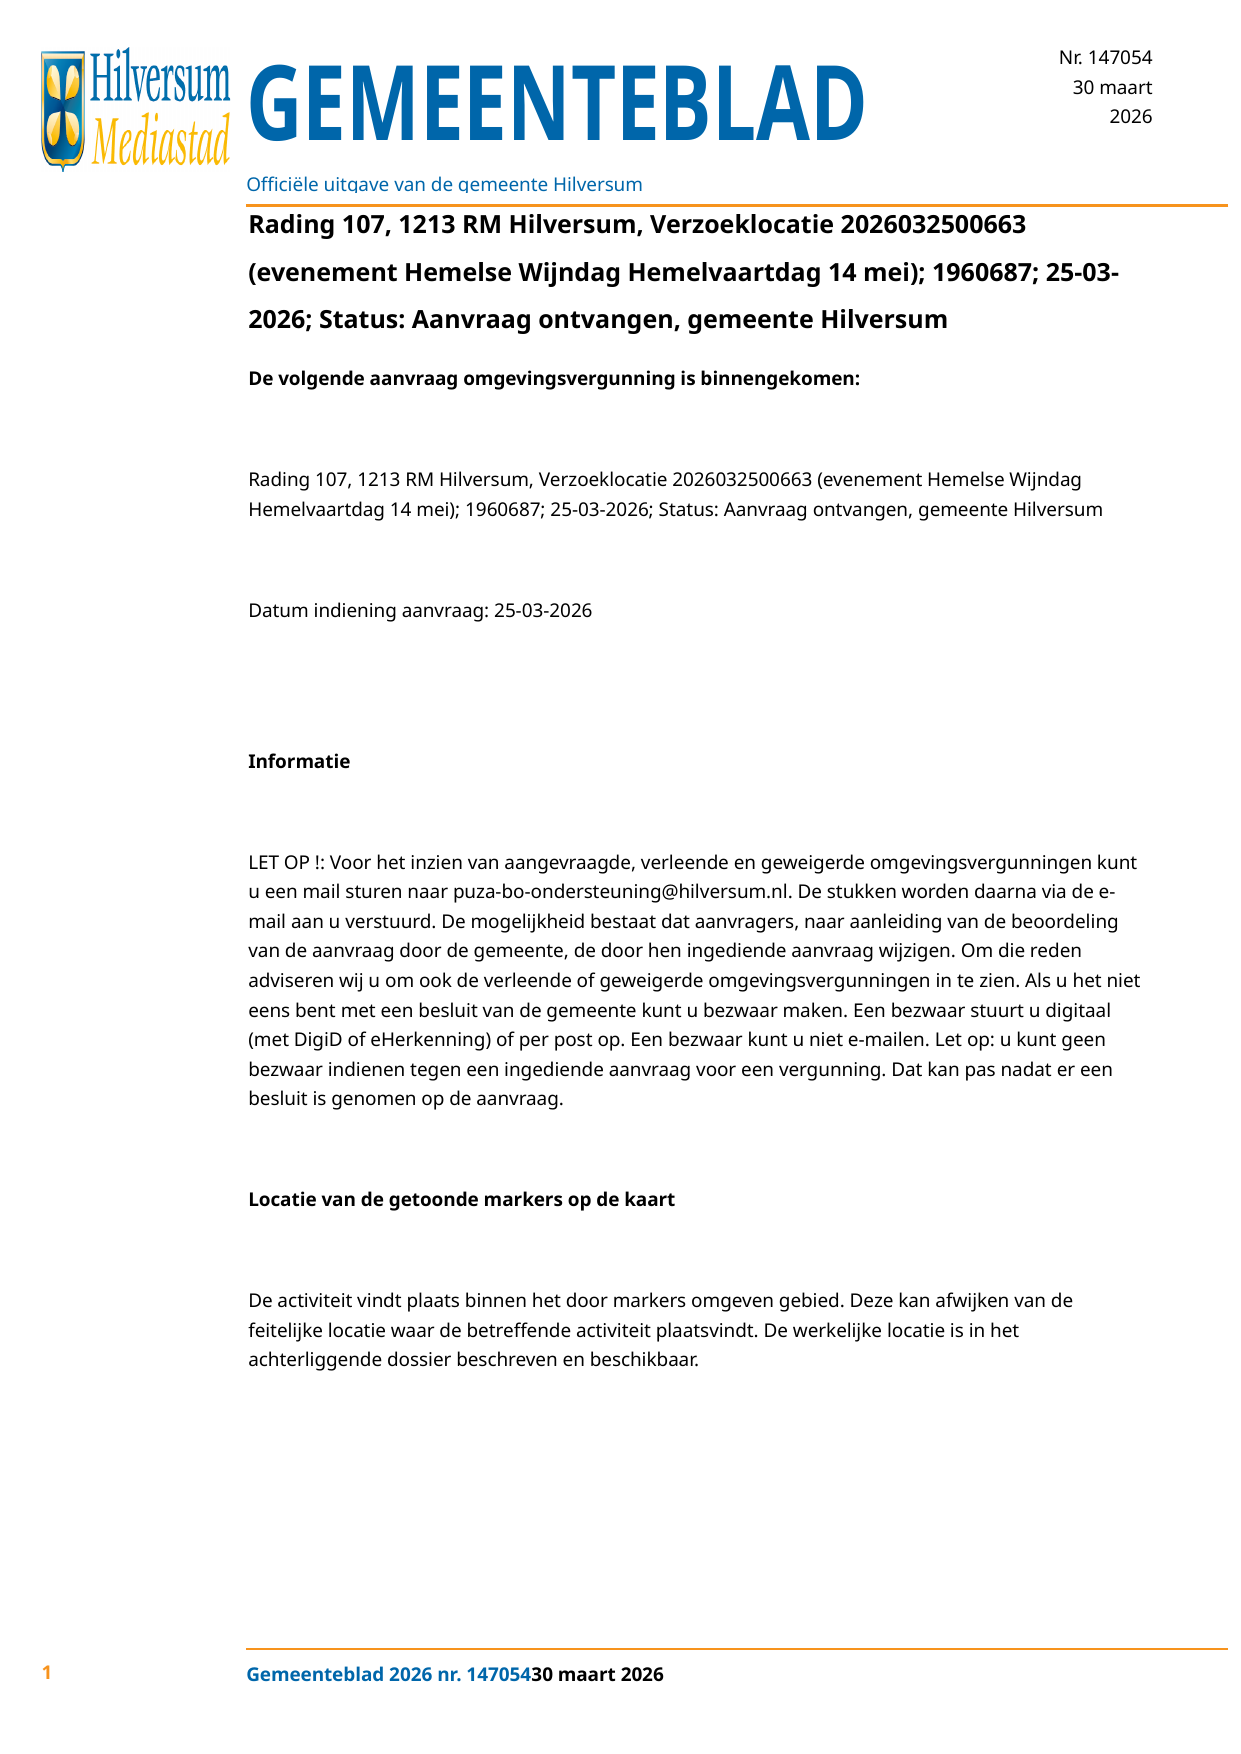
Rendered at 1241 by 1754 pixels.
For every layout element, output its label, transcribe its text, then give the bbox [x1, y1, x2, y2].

text De activiteit vindt plaats binnen het door markers omgeven gebied. Deze kan afwijken van de feitelijke locatie waar de betreffende activiteit plaatsvindt. De werkelijke locatie is in het achterliggende dossier beschreven en beschikbaar. [248, 1287, 1152, 1372]
text Informatie [248, 748, 1152, 774]
text De volgende aanvraag omgevingsvergunning is binnengekomen: [248, 366, 1152, 391]
text Rading 107, 1213 RM Hilversum, Verzoeklocatie 2026032500663 (evenement Hemelse Wijndag Hemelvaartdag 14 mei); 1960687; 25-03-2026; Status: Aanvraag ontvangen, gemeente Hilversum [248, 466, 1152, 522]
text Datum indiening aanvraag: 25-03-2026 [248, 597, 1152, 622]
text Rading 107, 1213 RM Hilversum, Verzoeklocatie 2026032500663 (evenement Hemelse Wijndag Hemelvaartdag 14 mei); 1960687; 25-03-2026; Status: Aanvraag ontvangen, gemeente Hilversum [248, 207, 1152, 336]
picture [41, 47, 231, 172]
text LET OP !: Voor het inzien van aangevraagde, verleende en geweigerde omgevingsvergunningen kunt u een mail sturen naar puza-bo-ondersteuning@hilversum.nl. De stukken worden daarna via de e-mail aan u verstuurd. De mogelijkheid bestaat dat aanvragers, naar aanleiding van de beoordeling van de aanvraag door de gemeente, de door hen ingediende aanvraag wijzigen. Om die reden adviseren wij u om ook de verleende of geweigerde omgevingsvergunningen in te zien. Als u het niet eens bent met een besluit van de gemeente kunt u bezwaar maken. Een bezwaar stuurt u digitaal (met DigiD of eHerkenning) of per post op. Een bezwaar kunt u niet e-mailen. Let op: u kunt geen bezwaar indienen tegen een ingediende aanvraag voor een vergunning. Dat kan pas nadat er een besluit is genomen op de aanvraag. [248, 849, 1152, 1111]
text Locatie van de getoonde markers op de kaart [248, 1186, 1152, 1212]
